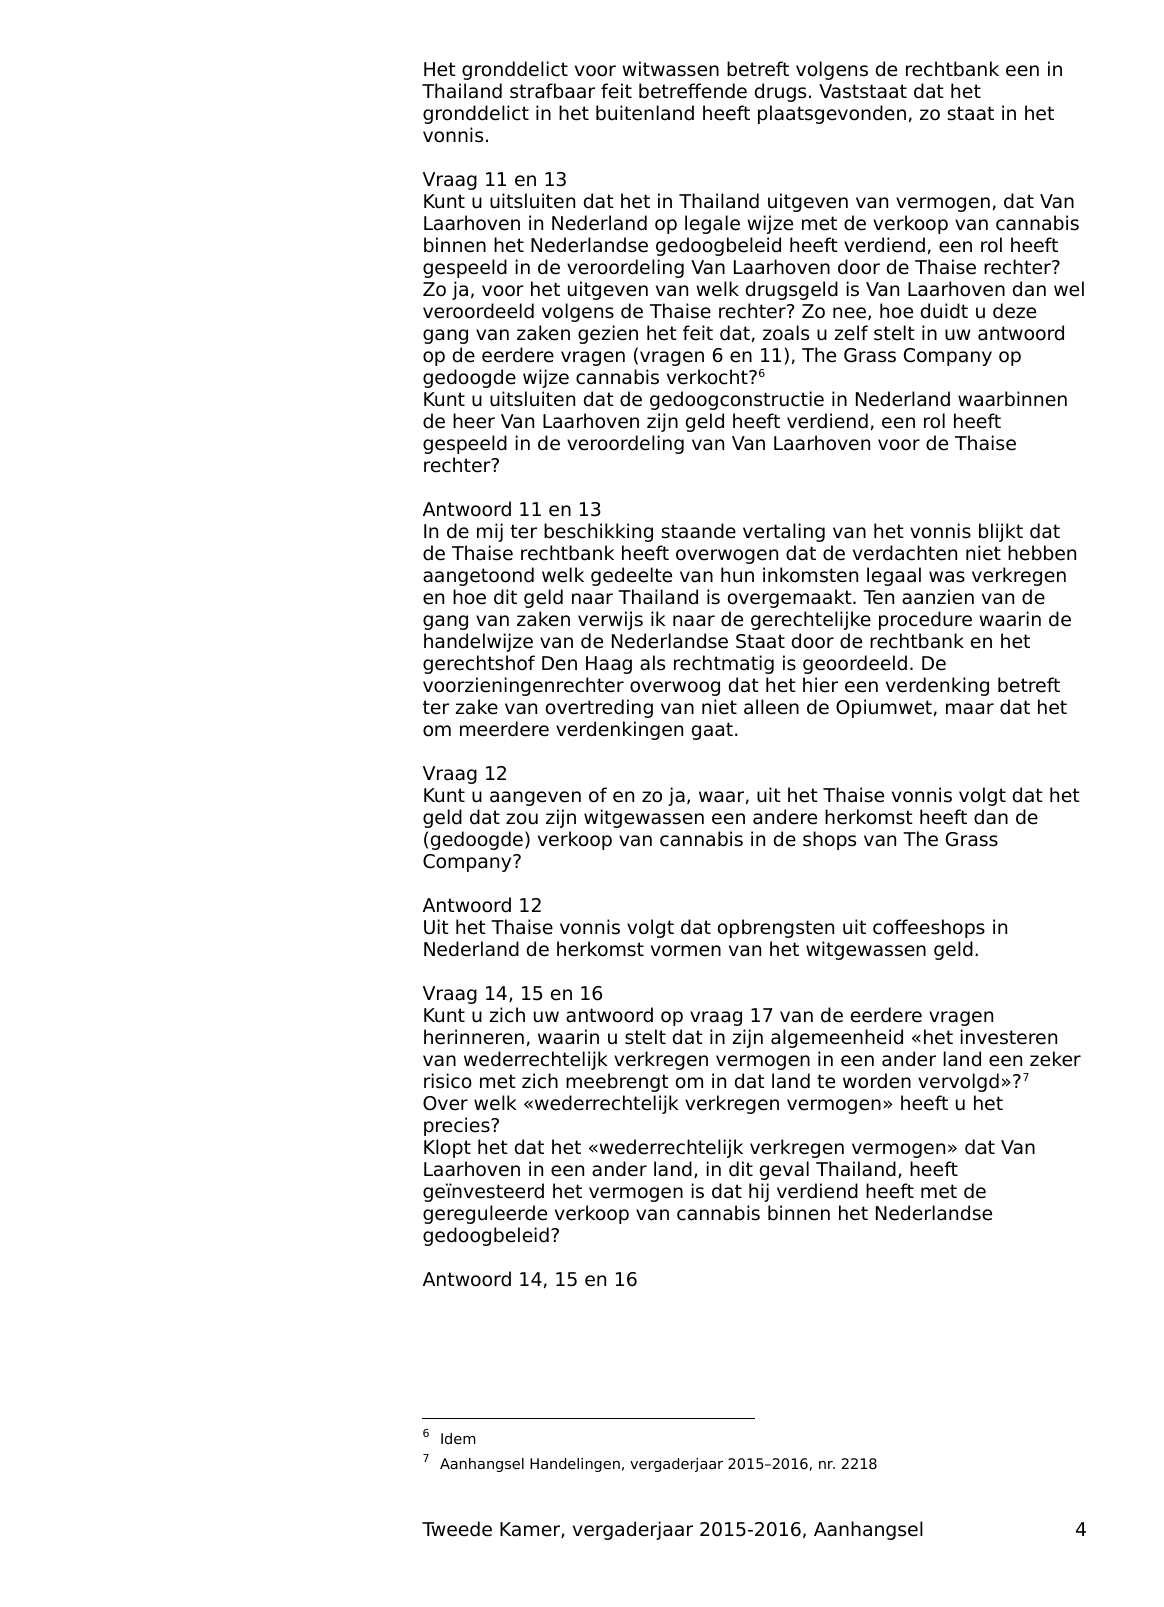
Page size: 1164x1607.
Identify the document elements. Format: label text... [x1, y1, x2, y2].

text Uit het Thaise vonnis volgt dat opbrengsten uit coffeeshops in Nederland de herkomst vormen van het witgewassen geld. [422, 917, 1087, 961]
text Kunt u uitsluiten dat de gedoogconstructie in Nederland waarbinnen de heer Van Laarhoven zijn geld heeft verdiend, een rol heeft gespeeld in de veroordeling van Van Laarhoven voor de Thaise rechter? [422, 389, 1087, 477]
text Kunt u aangeven of en zo ja, waar, uit het Thaise vonnis volgt dat het geld dat zou zijn witgewassen een andere herkomst heeft dan de (gedoogde) verkoop van cannabis in de shops van The Grass Company? [422, 785, 1087, 873]
text Antwoord 14, 15 en 16 [422, 1269, 1087, 1291]
text Antwoord 12 [422, 895, 1087, 917]
text Idem [422, 1427, 1087, 1449]
text Vraag 11 en 13 [422, 169, 1087, 191]
text Vraag 14, 15 en 16 [422, 983, 1087, 1005]
text Klopt het dat het «wederrechtelijk verkregen vermogen» dat Van Laarhoven in een ander land, in dit geval Thailand, heeft geïnvesteerd het vermogen is dat hij verdiend heeft met de gereguleerde verkoop van cannabis binnen het Nederlandse gedoogbeleid? [422, 1137, 1087, 1247]
text Antwoord 11 en 13 [422, 499, 1087, 521]
text In de mij ter beschikking staande vertaling van het vonnis blijkt dat de Thaise rechtbank heeft overwogen dat de verdachten niet hebben aangetoond welk gedeelte van hun inkomsten legaal was verkregen en hoe dit geld naar Thailand is overgemaakt. Ten aanzien van de gang van zaken verwijs ik naar de gerechtelijke procedure waarin de handelwijze van de Nederlandse Staat door de rechtbank en het gerechtshof Den Haag als rechtmatig is geoordeeld. De voorzieningenrechter overwoog dat het hier een verdenking betreft ter zake van overtreding van niet alleen de Opiumwet, maar dat het om meerdere verdenkingen gaat. [422, 521, 1087, 741]
text Over welk «wederrechtelijk verkregen vermogen» heeft u het precies? [422, 1093, 1087, 1137]
text Kunt u uitsluiten dat het in Thailand uitgeven van vermogen, dat Van Laarhoven in Nederland op legale wijze met de verkoop van cannabis binnen het Nederlandse gedoogbeleid heeft verdiend, een rol heeft gespeeld in de veroordeling Van Laarhoven door de Thaise rechter? Zo ja, voor het uitgeven van welk drugsgeld is Van Laarhoven dan wel veroordeeld volgens de Thaise rechter? Zo nee, hoe duidt u deze gang van zaken gezien het feit dat, zoals u zelf stelt in uw antwoord op de eerdere vragen (vragen 6 en 11), The Grass Company op gedoogde wijze cannabis verkocht? [422, 191, 1087, 389]
text Aanhangsel Handelingen, vergaderjaar 2015–2016, nr. 2218 [422, 1452, 1087, 1474]
text Kunt u zich uw antwoord op vraag 17 van de eerdere vragen herinneren, waarin u stelt dat in zijn algemeenheid «het investeren van wederrechtelijk verkregen vermogen in een ander land een zeker risico met zich meebrengt om in dat land te worden vervolgd»? [422, 1005, 1087, 1093]
text Het gronddelict voor witwassen betreft volgens de rechtbank een in Thailand strafbaar feit betreffende drugs. Vaststaat dat het gronddelict in het buitenland heeft plaatsgevonden, zo staat in het vonnis. [422, 59, 1087, 147]
text Vraag 12 [422, 763, 1087, 785]
